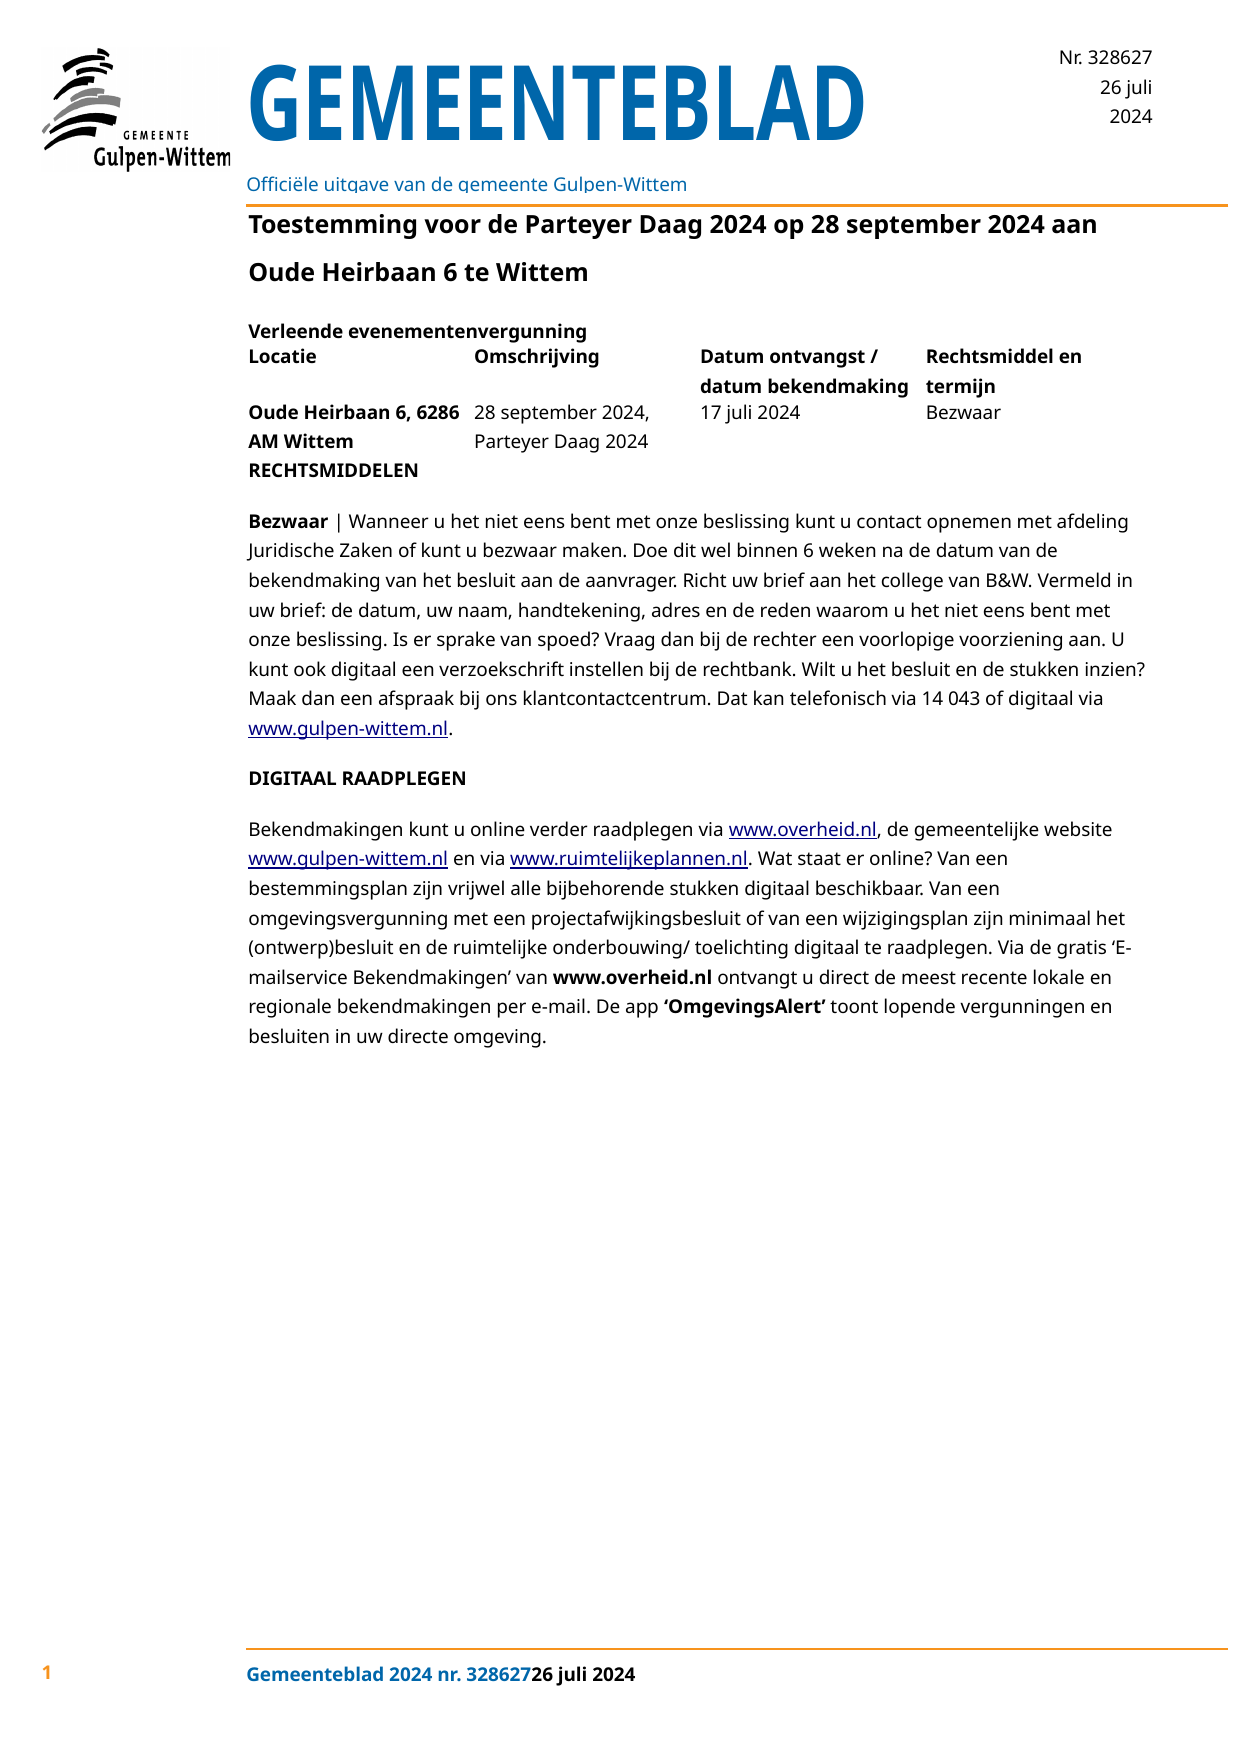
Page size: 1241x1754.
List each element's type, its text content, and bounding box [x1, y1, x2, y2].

text Bekendmakingen kunt u online verder raadplegen via www.overheid.nl, de gemeentelijke website www.gulpen-wittem.nl en via www.ruimtelijkeplannen.nl. Wat staat er online? Van een bestemmingsplan zijn vrijwel alle bijbehorende stukken digitaal beschikbaar. Van een omgevingsvergunning met een projectafwijkingsbesluit of van een wijzigingsplan zijn minimaal het (ontwerp)besluit en de ruimtelijke onderbouwing/ toelichting digitaal te raadplegen. Via de gratis ‘E-mailservice Bekendmakingen’ van www.overheid.nl ontvangt u direct de meest recente lokale en regionale bekendmakingen per e-mail. De app ‘OmgevingsAlert’ toont lopende vergunningen en besluiten in uw directe omgeving. [248, 816, 1152, 1049]
text Bezwaar | Wanneer u het niet eens bent met onze beslissing kunt u contact opnemen met afdeling Juridische Zaken of kunt u bezwaar maken. Doe dit wel binnen 6 weken na de datum van de bekendmaking van het besluit aan de aanvrager. Richt uw brief aan het college van B&W. Vermeld in uw brief: de datum, uw naam, handtekening, adres en de reden waarom u het niet eens bent met onze beslissing. Is er sprake van spoed? Vraag dan bij de rechter een voorlopige voorziening aan. U kunt ook digitaal een verzoekschrift instellen bij de rechtbank. Wilt u het besluit en de stukken inzien? Maak dan een afspraak bij ons klantcontactcentrum. Dat kan telefonisch via 14 043 of digitaal via www.gulpen-wittem.nl. [248, 508, 1152, 741]
table_cell 17 juli 2024 [700, 399, 926, 454]
table_cell Oude Heirbaan 6, 6286 AM Wittem [248, 399, 474, 454]
table_cell Datum ontvangst / datum bekendmaking [700, 344, 926, 399]
table_cell Rechtsmiddel en termijn [926, 344, 1152, 399]
table_cell Omschrijving [474, 344, 700, 399]
picture [41, 47, 231, 172]
table_header Verleende evenementenvergunning [248, 318, 1152, 344]
text Toestemming voor de Parteyer Daag 2024 op 28 september 2024 aan Oude Heirbaan 6 te Wittem [248, 207, 1152, 288]
text RECHTSMIDDELEN [248, 458, 1152, 483]
table_cell Bezwaar [926, 399, 1152, 454]
text DIGITAAL RAADPLEGEN [248, 766, 1152, 791]
table_cell 28 september 2024, Parteyer Daag 2024 [474, 399, 700, 454]
table_cell Locatie [248, 344, 474, 399]
